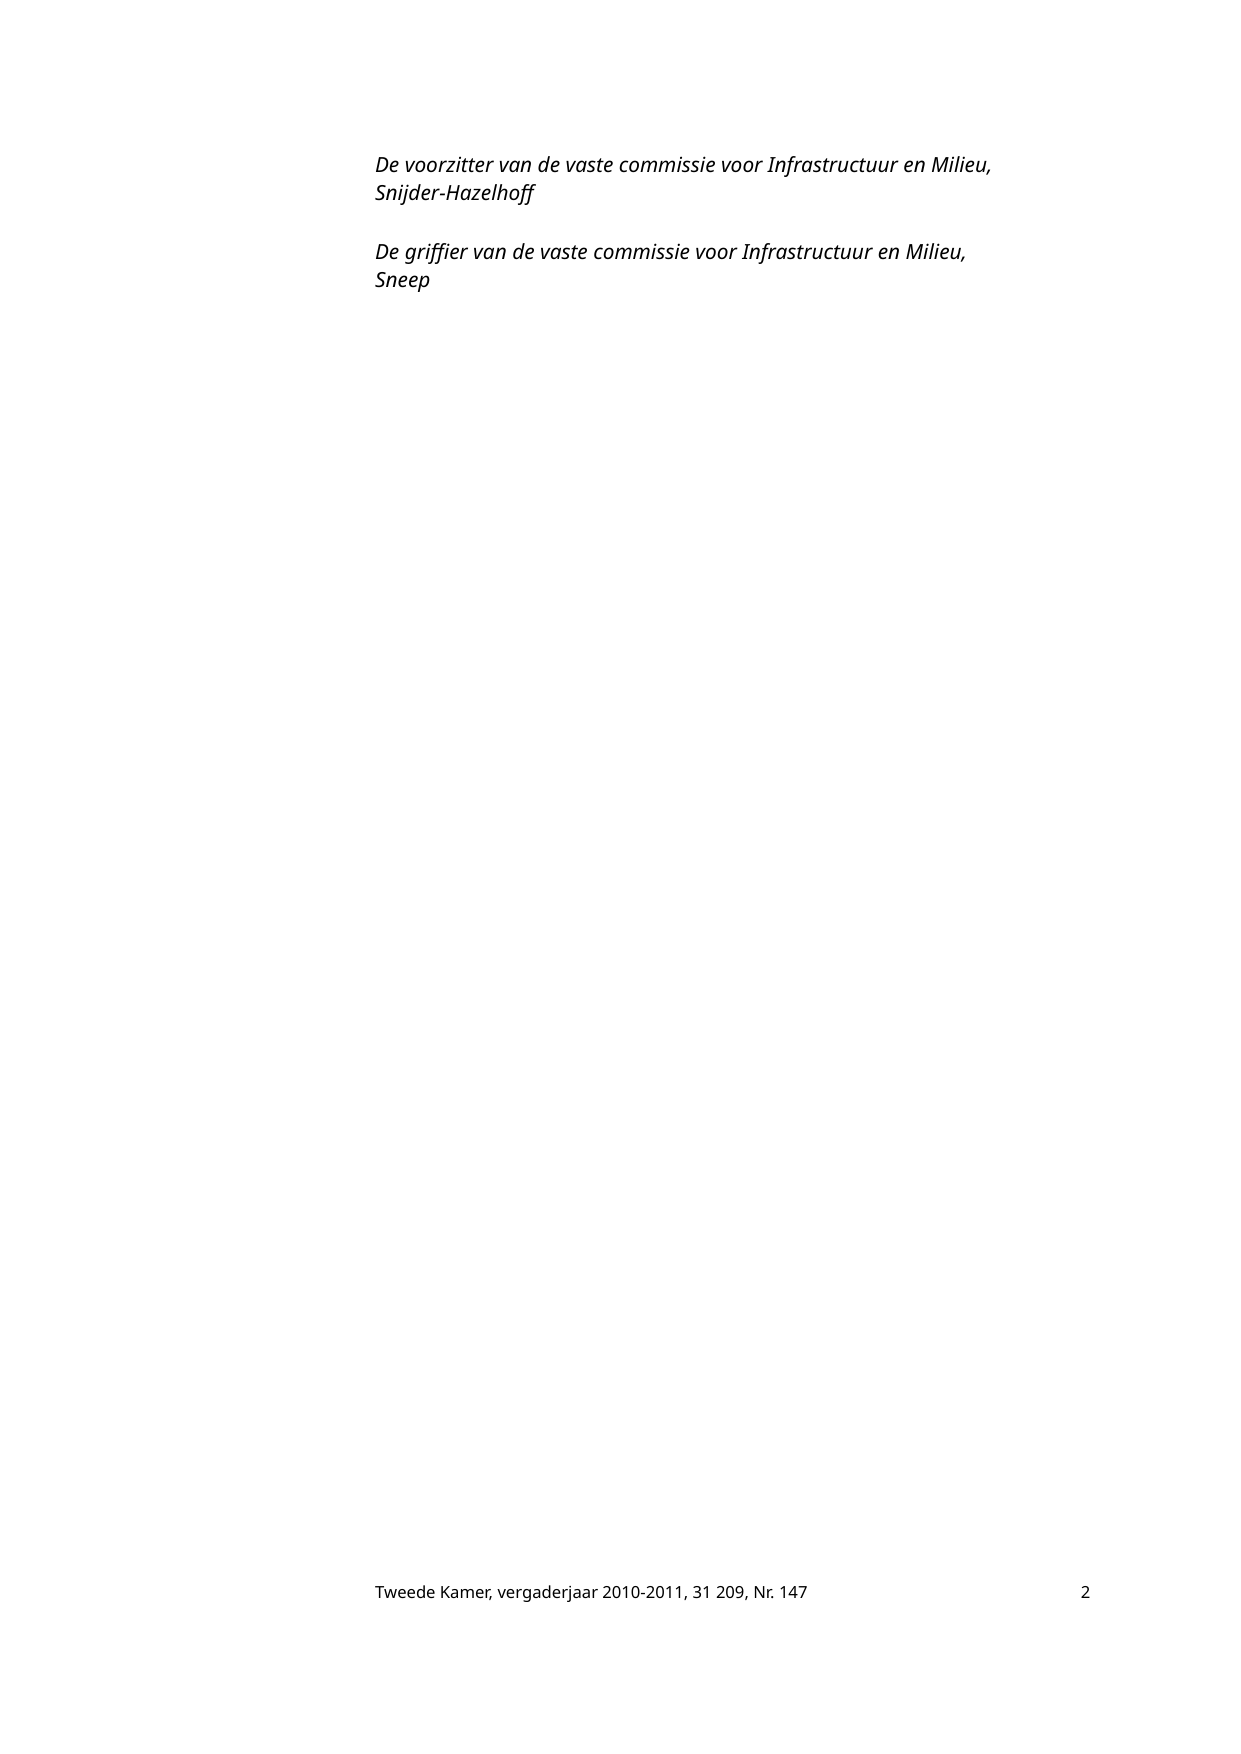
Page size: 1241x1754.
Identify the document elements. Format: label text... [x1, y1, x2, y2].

text Snijder-Hazelhoff [375, 178, 1090, 207]
text Sneep [375, 265, 1090, 294]
text De griffier van de vaste commissie voor Infrastructuur en Milieu, [375, 237, 1090, 265]
text De voorzitter van de vaste commissie voor Infrastructuur en Milieu, [375, 150, 1090, 178]
